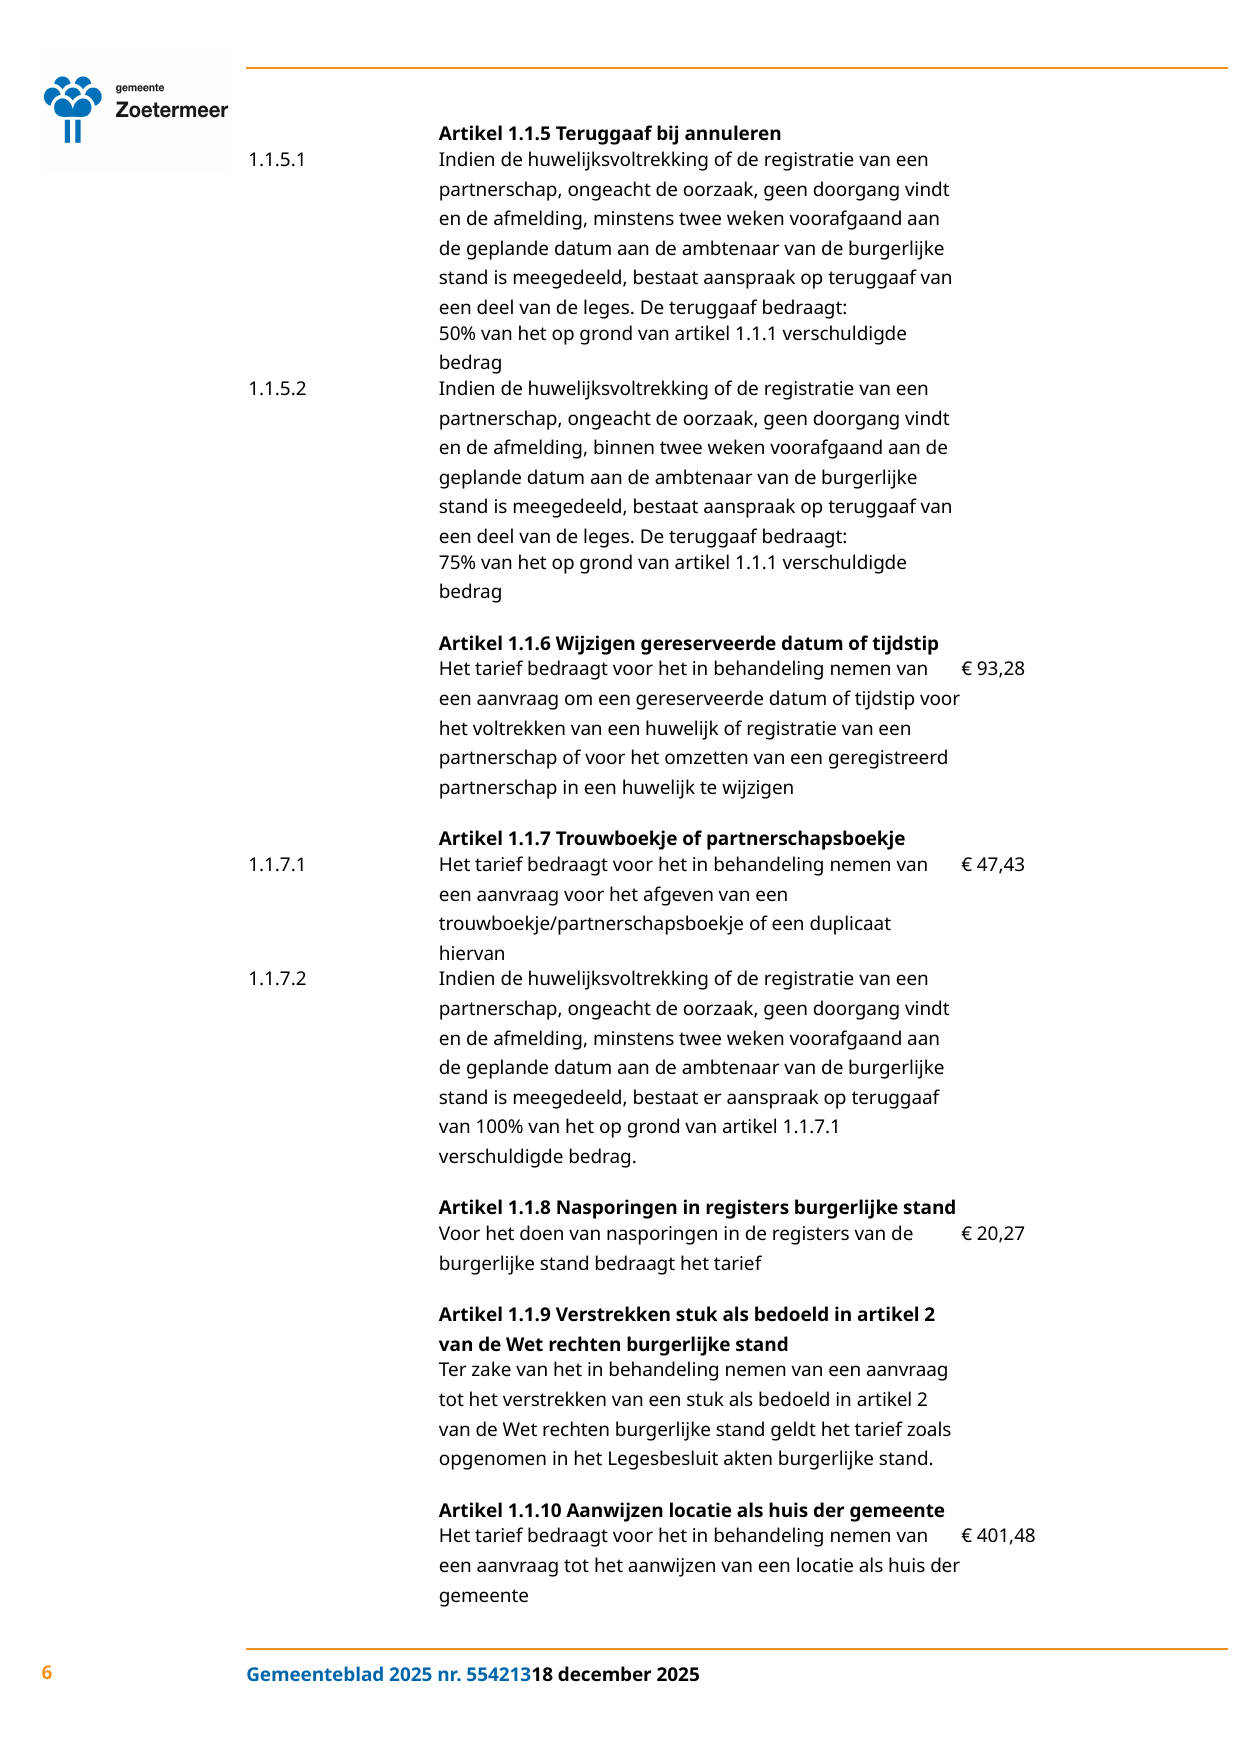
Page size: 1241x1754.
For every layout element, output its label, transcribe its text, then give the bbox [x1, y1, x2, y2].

table_cell [961, 549, 1152, 604]
table_cell [439, 800, 961, 825]
table_cell [961, 375, 1152, 549]
table_cell [961, 1169, 1152, 1194]
table_cell [439, 1169, 961, 1194]
table_cell Voor het doen van nasporingen in de registers van de burgerlijke stand bedraagt het tarief [439, 1220, 961, 1276]
table_cell [961, 95, 1152, 121]
table_cell [439, 1276, 961, 1301]
table_cell [248, 320, 439, 375]
table_cell Indien de huwelijksvoltrekking of de registratie van een partnerschap, ongeacht de oorzaak, geen doorgang vindt en de afmelding, minstens twee weken voorafgaand aan de geplande datum aan de ambtenaar van de burgerlijke stand is meegedeeld, bestaat er aanspraak op teruggaaf van 100% van het op grond van artikel 1.1.7.1 verschuldigde bedrag. [439, 966, 961, 1169]
table_cell [248, 1471, 439, 1497]
table_cell Artikel 1.1.10 Aanwijzen locatie als huis der gemeente [439, 1497, 961, 1523]
table_cell Artikel 1.1.9 Verstrekken stuk als bedoeld in artikel 2 van de Wet rechten burgerlijke stand [439, 1301, 961, 1357]
table_cell € 20,27 [961, 1220, 1152, 1276]
table_cell Het tarief bedraagt voor het in behandeling nemen van een aanvraag voor het afgeven van een trouwboekje/partnerschapsboekje of een duplicaat hiervan [439, 851, 961, 966]
table_cell Het tarief bedraagt voor het in behandeling nemen van een aanvraag om een gereserveerde datum of tijdstip voor het voltrekken van een huwelijk of registratie van een partnerschap of voor het omzetten van een geregistreerd partnerschap in een huwelijk te wijzigen [439, 656, 961, 800]
table_cell [248, 630, 439, 656]
table_cell [961, 1301, 1152, 1357]
table_cell € 401,48 [961, 1523, 1152, 1607]
table_cell 1.1.7.2 [248, 966, 439, 1169]
table_cell 50% van het op grond van artikel 1.1.1 verschuldigde bedrag [439, 320, 961, 375]
table_cell [961, 1357, 1152, 1471]
table_cell € 93,28 [961, 656, 1152, 800]
table_cell [248, 656, 439, 800]
table_cell [961, 320, 1152, 375]
table_cell [961, 146, 1152, 320]
table_cell [248, 800, 439, 825]
table_cell [248, 95, 439, 121]
table_cell [248, 121, 439, 146]
table_cell 75% van het op grond van artikel 1.1.1 verschuldigde bedrag [439, 549, 961, 604]
table_cell [439, 1471, 961, 1497]
table_cell [248, 1195, 439, 1220]
table_cell Indien de huwelijksvoltrekking of de registratie van een partnerschap, ongeacht de oorzaak, geen doorgang vindt en de afmelding, binnen twee weken voorafgaand aan de geplande datum aan de ambtenaar van de burgerlijke stand is meegedeeld, bestaat aanspraak op teruggaaf van een deel van de leges. De teruggaaf bedraagt: [439, 375, 961, 549]
table_cell [961, 1276, 1152, 1301]
table_cell [961, 1497, 1152, 1523]
table_cell [248, 825, 439, 851]
table_cell Ter zake van het in behandeling nemen van een aanvraag tot het verstrekken van een stuk als bedoeld in artikel 2 van de Wet rechten burgerlijke stand geldt het tarief zoals opgenomen in het Legesbesluit akten burgerlijke stand. [439, 1357, 961, 1471]
table_cell Artikel 1.1.6 Wijzigen gereserveerde datum of tijdstip [439, 630, 961, 656]
table_cell [248, 1276, 439, 1301]
table_cell 1.1.7.1 [248, 851, 439, 966]
table_cell [961, 121, 1152, 146]
table_cell Het tarief bedraagt voor het in behandeling nemen van een aanvraag tot het aanwijzen van een locatie als huis der gemeente [439, 1523, 961, 1607]
table_cell [248, 1523, 439, 1607]
table_cell [248, 1497, 439, 1523]
table_cell [961, 1195, 1152, 1220]
table_cell [439, 95, 961, 121]
table_cell [439, 604, 961, 630]
table_cell [248, 1357, 439, 1471]
table_cell Artikel 1.1.8 Nasporingen in registers burgerlijke stand [439, 1195, 961, 1220]
table_cell [248, 549, 439, 604]
table_cell [248, 1169, 439, 1194]
table_cell [961, 966, 1152, 1169]
table_cell Indien de huwelijksvoltrekking of de registratie van een partnerschap, ongeacht de oorzaak, geen doorgang vindt en de afmelding, minstens twee weken voorafgaand aan de geplande datum aan de ambtenaar van de burgerlijke stand is meegedeeld, bestaat aanspraak op teruggaaf van een deel van de leges. De teruggaaf bedraagt: [439, 146, 961, 320]
picture [41, 47, 231, 172]
table_cell Artikel 1.1.7 Trouwboekje of partnerschapsboekje [439, 825, 961, 851]
table_cell [248, 1301, 439, 1357]
table_cell [248, 1220, 439, 1276]
table_cell [248, 604, 439, 630]
table_cell 1.1.5.2 [248, 375, 439, 549]
table_cell [961, 800, 1152, 825]
table_cell [961, 1471, 1152, 1497]
table_cell [961, 825, 1152, 851]
table_cell [961, 604, 1152, 630]
table_cell Artikel 1.1.5 Teruggaaf bij annuleren [439, 121, 961, 146]
table_cell € 47,43 [961, 851, 1152, 966]
table_cell [961, 630, 1152, 656]
table_cell 1.1.5.1 [248, 146, 439, 320]
